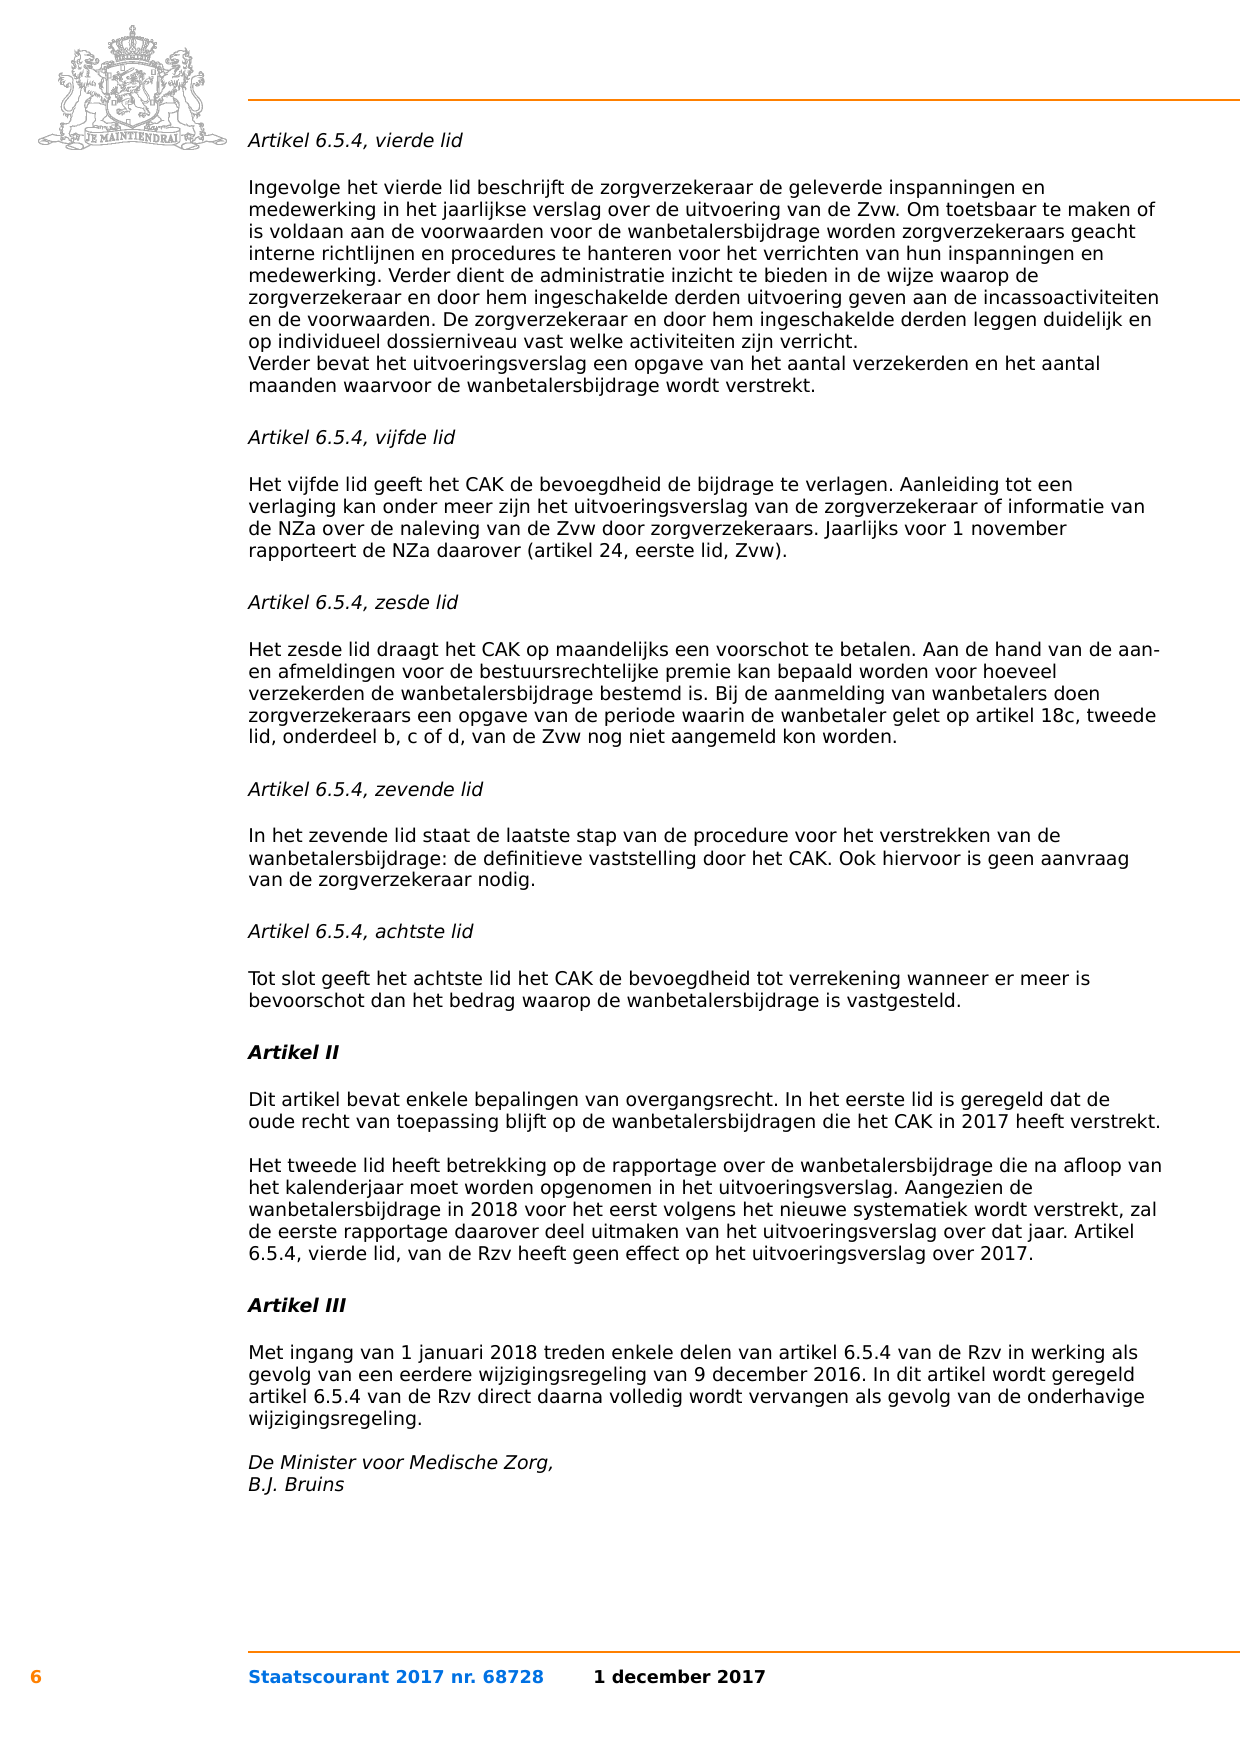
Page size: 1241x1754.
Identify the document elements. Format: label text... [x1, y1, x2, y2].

text In het zevende lid staat de laatste stap van de procedure voor het verstrekken van de wanbetalersbijdrage: de definitieve vaststelling door het CAK. Ook hiervoor is geen aanvraag van de zorgverzekeraar nodig. [248, 825, 1163, 891]
text Dit artikel bevat enkele bepalingen van overgangsrecht. In het eerste lid is geregeld dat de oude recht van toepassing blijft op de wanbetalersbijdragen die het CAK in 2017 heeft verstrekt. [248, 1089, 1163, 1133]
text Het zesde lid draagt het CAK op maandelijks een voorschot te betalen. Aan de hand van de aan- en afmeldingen voor de bestuursrechtelijke premie kan bepaald worden voor hoeveel verzekerden de wanbetalersbijdrage bestemd is. Bij de aanmelding van wanbetalers doen zorgverzekeraars een opgave van de periode waarin de wanbetaler gelet op artikel 18c, tweede lid, onderdeel b, c of d, van de Zvw nog niet aangemeld kon worden. [248, 638, 1163, 748]
text Ingevolge het vierde lid beschrijft de zorgverzekeraar de geleverde inspanningen en medewerking in het jaarlijkse verslag over de uitvoering van de Zvw. Om toetsbaar te maken of is voldaan aan de voorwaarden voor de wanbetalersbijdrage worden zorgverzekeraars geacht interne richtlijnen en procedures te hanteren voor het verrichten van hun inspanningen en medewerking. Verder dient de administratie inzicht te bieden in de wijze waarop de zorgverzekeraar en door hem ingeschakelde derden uitvoering geven aan de incassoactiviteiten en de voorwaarden. De zorgverzekeraar en door hem ingeschakelde derden leggen duidelijk en op individueel dossierniveau vast welke activiteiten zijn verricht. [248, 177, 1163, 353]
subtitle Artikel 6.5.4, achtste lid [248, 921, 1163, 943]
picture [38, 25, 227, 150]
subtitle Artikel 6.5.4, zevende lid [248, 778, 1163, 800]
text Het tweede lid heeft betrekking op de rapportage over de wanbetalersbijdrage die na afloop van het kalenderjaar moet worden opgenomen in het uitvoeringsverslag. Aangezien de wanbetalersbijdrage in 2018 voor het eerst volgens het nieuwe systematiek wordt verstrekt, zal de eerste rapportage daarover deel uitmaken van het uitvoeringsverslag over dat jaar. Artikel 6.5.4, vierde lid, van de Rzv heeft geen effect op het uitvoeringsverslag over 2017. [248, 1155, 1163, 1265]
text Tot slot geeft het achtste lid het CAK de bevoegdheid tot verrekening wanneer er meer is bevoorschot dan het bedrag waarop de wanbetalersbijdrage is vastgesteld. [248, 968, 1163, 1012]
text Het vijfde lid geeft het CAK de bevoegdheid de bijdrage te verlagen. Aanleiding tot een verlaging kan onder meer zijn het uitvoeringsverslag van de zorgverzekeraar of informatie van de NZa over de naleving van de Zvw door zorgverzekeraars. Jaarlijks voor 1 november rapporteert de NZa daarover (artikel 24, eerste lid, Zvw). [248, 474, 1163, 562]
subtitle Artikel III [248, 1295, 1163, 1317]
text Met ingang van 1 januari 2018 treden enkele delen van artikel 6.5.4 van de Rzv in werking als gevolg van een eerdere wijzigingsregeling van 9 december 2016. In dit artikel wordt geregeld artikel 6.5.4 van de Rzv direct daarna volledig wordt vervangen als gevolg van de onderhavige wijzigingsregeling. [248, 1342, 1163, 1430]
subtitle Artikel 6.5.4, vijfde lid [248, 427, 1163, 449]
subtitle Artikel 6.5.4, vierde lid [248, 130, 1163, 152]
text Verder bevat het uitvoeringsverslag een opgave van het aantal verzekerden en het aantal maanden waarvoor de wanbetalersbijdrage wordt verstrekt. [248, 353, 1163, 397]
subtitle Artikel 6.5.4, zesde lid [248, 592, 1163, 613]
subtitle Artikel II [248, 1042, 1163, 1064]
text De Minister voor Medische Zorg, B.J. Bruins [248, 1452, 1163, 1496]
